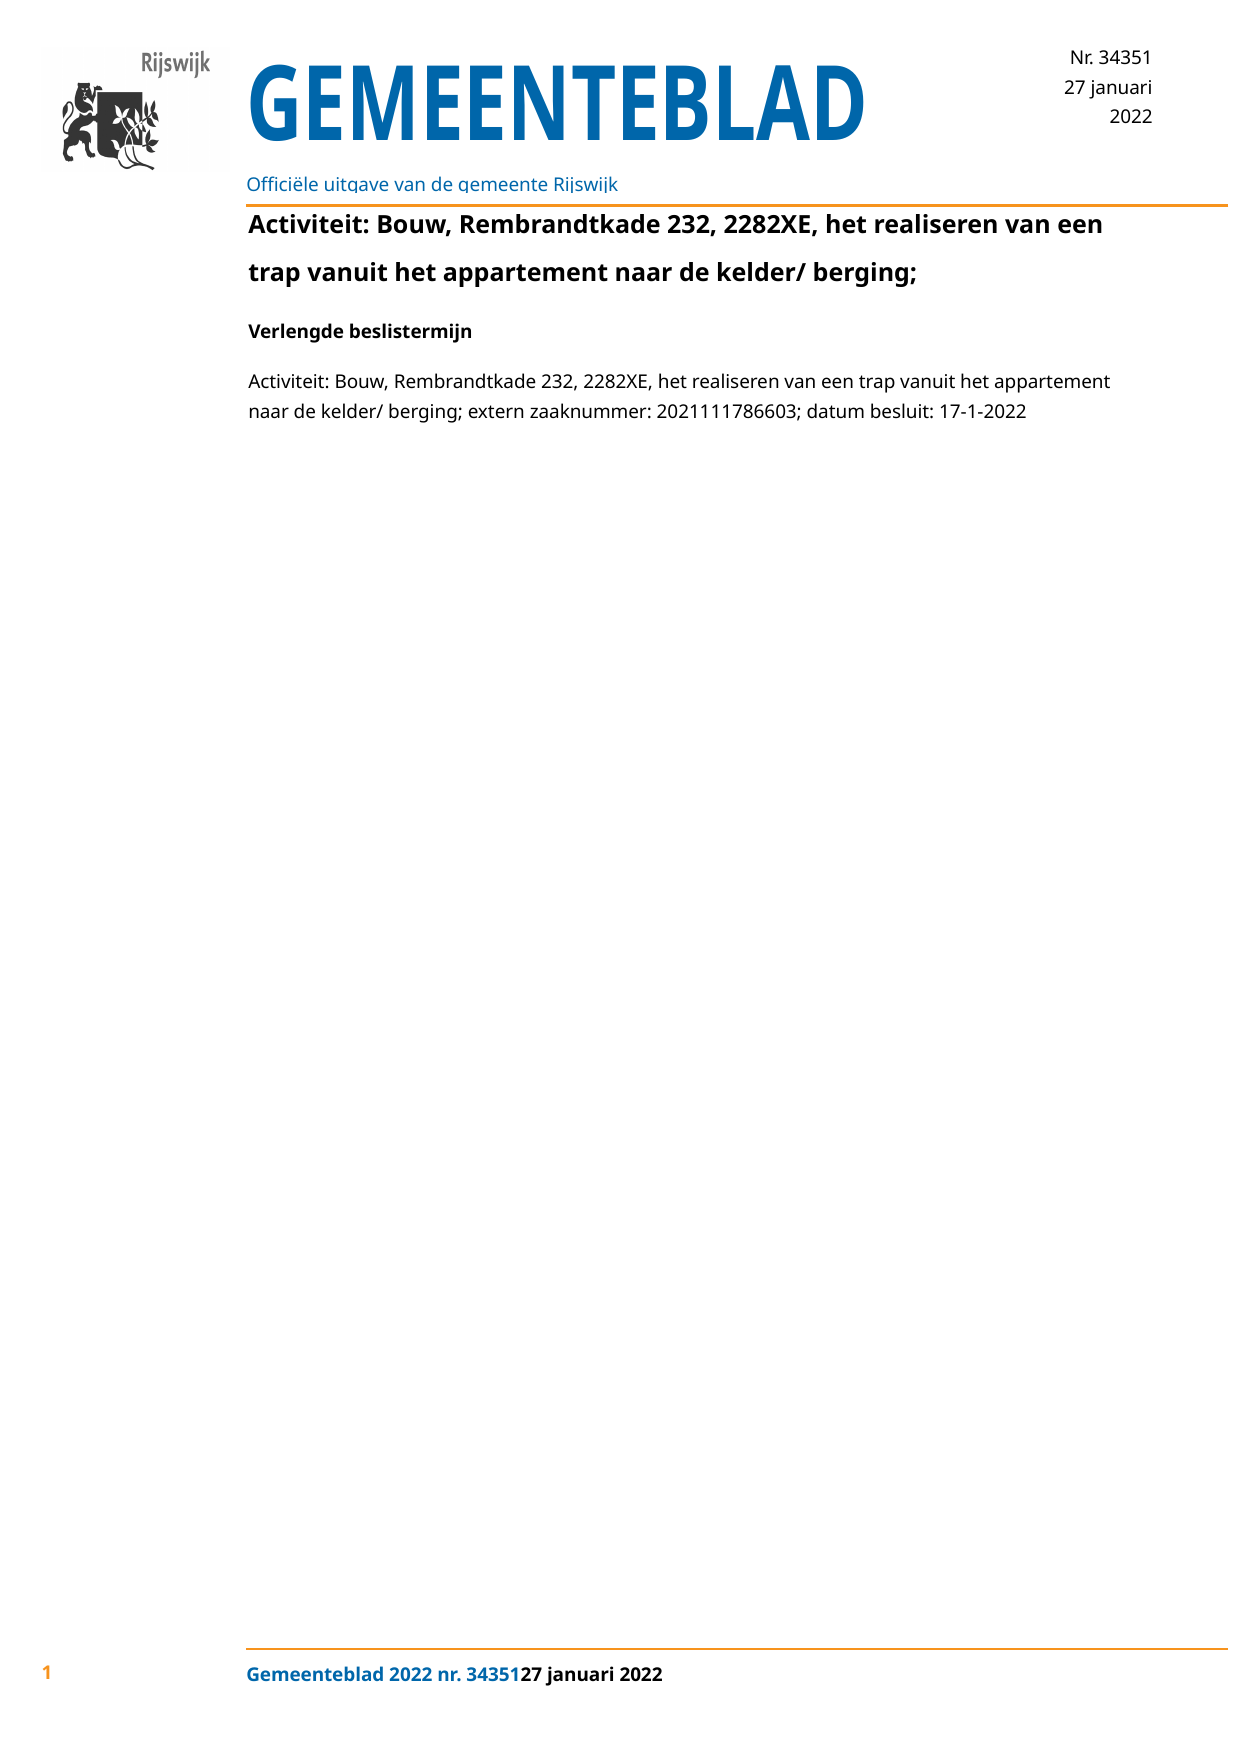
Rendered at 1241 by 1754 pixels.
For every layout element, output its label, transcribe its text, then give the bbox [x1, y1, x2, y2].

picture [41, 47, 231, 172]
text Activiteit: Bouw, Rembrandtkade 232, 2282XE, het realiseren van een trap vanuit het appartement naar de kelder/ berging; extern zaaknummer: 2021111786603; datum besluit: 17-1-2022 [248, 368, 1152, 424]
text Verlengde beslistermijn [248, 318, 1152, 344]
text Activiteit: Bouw, Rembrandtkade 232, 2282XE, het realiseren van een trap vanuit het appartement naar de kelder/ berging; [248, 207, 1152, 288]
